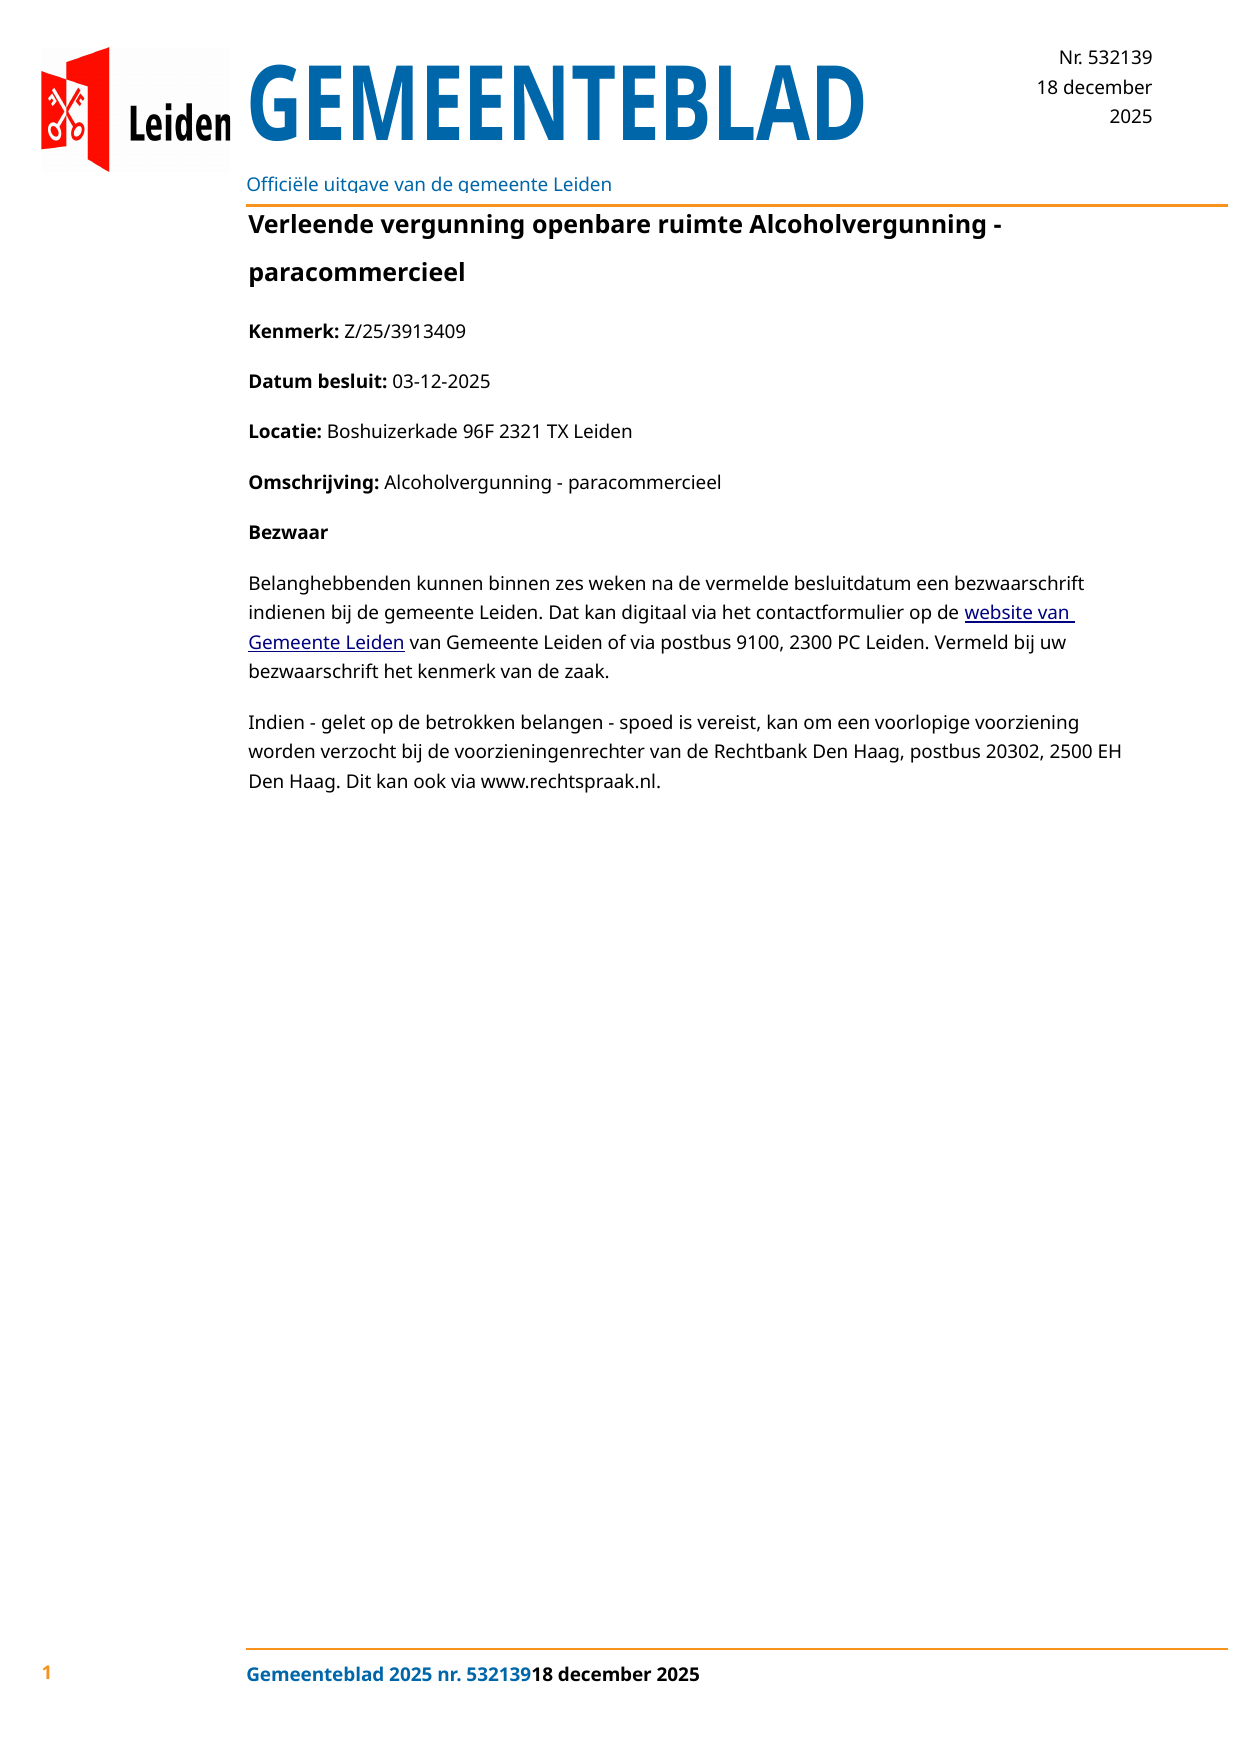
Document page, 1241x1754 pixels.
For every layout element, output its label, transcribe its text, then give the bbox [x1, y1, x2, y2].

text Datum besluit: 03-12-2025 [248, 368, 1152, 394]
text Verleende vergunning openbare ruimte Alcoholvergunning - paracommercieel [248, 207, 1152, 288]
text Kenmerk: Z/25/3913409 [248, 318, 1152, 344]
text Belanghebbenden kunnen binnen zes weken na de vermelde besluitdatum een bezwaarschrift indienen bij de gemeente Leiden. Dat kan digitaal via het contactformulier op de website van Gemeente Leiden van Gemeente Leiden of via postbus 9100, 2300 PC Leiden. Vermeld bij uw bezwaarschrift het kenmerk van de zaak. [248, 570, 1152, 684]
text Indien - gelet op de betrokken belangen - spoed is vereist, kan om een voorlopige voorziening worden verzocht bij de voorzieningenrechter van de Rechtbank Den Haag, postbus 20302, 2500 EH Den Haag. Dit kan ook via www.rechtspraak.nl. [248, 709, 1152, 794]
text Locatie: Boshuizerkade 96F 2321 TX Leiden [248, 419, 1152, 444]
text Omschrijving: Alcoholvergunning - paracommercieel [248, 469, 1152, 495]
picture [41, 47, 231, 172]
text Bezwaar [248, 519, 1152, 545]
